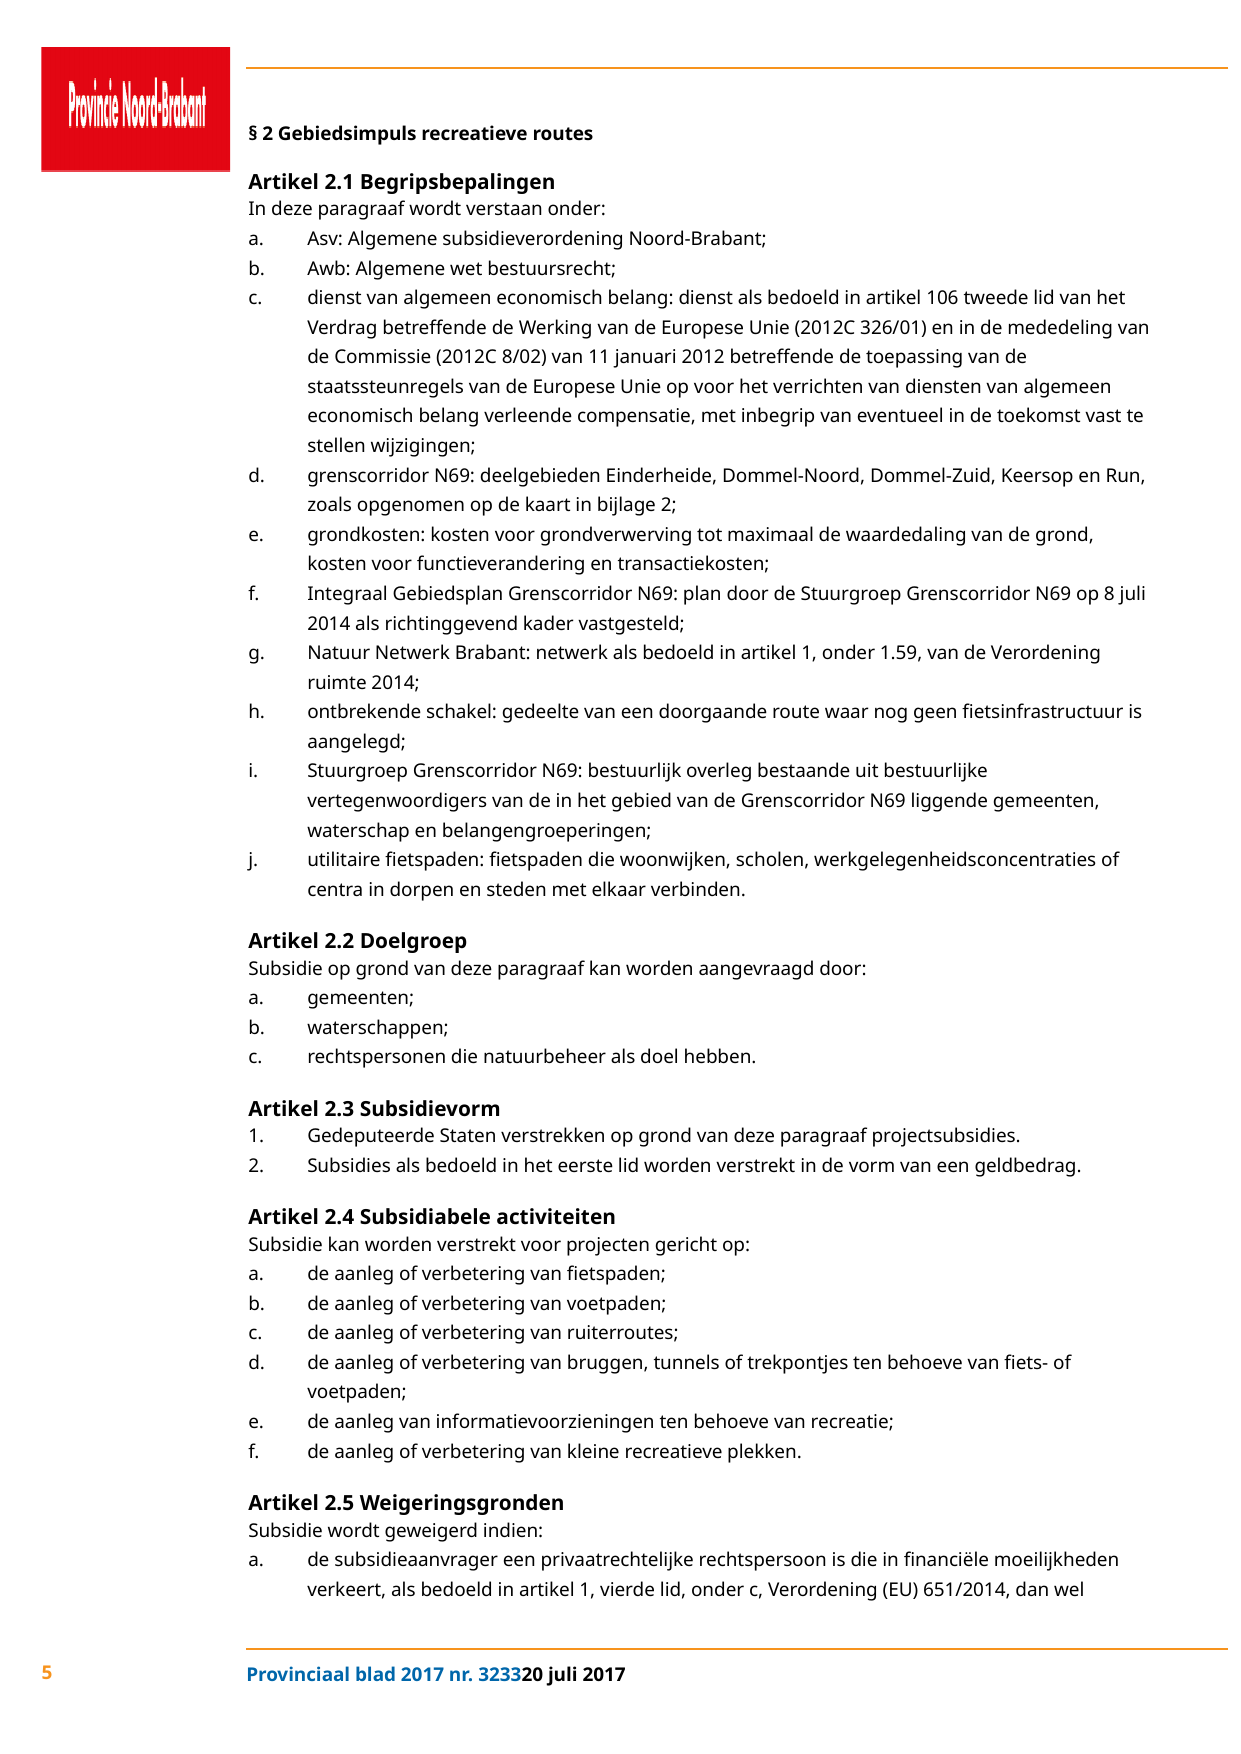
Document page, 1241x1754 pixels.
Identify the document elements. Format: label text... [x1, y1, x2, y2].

text § 2 Gebiedsimpuls recreatieve routes [248, 121, 1152, 146]
list ontbrekende schakel: gedeelte van een doorgaande route waar nog geen fietsinfrastructuur is aangelegd; [248, 698, 1152, 754]
list de aanleg of verbetering van voetpaden; [248, 1290, 1152, 1316]
text Subsidie wordt geweigerd indien: [248, 1517, 1152, 1542]
text Artikel 2.1 Begripsbepalingen [248, 167, 1152, 196]
text Artikel 2.5 Weigeringsgronden [248, 1488, 1152, 1517]
list rechtspersonen die natuurbeheer als doel hebben. [248, 1043, 1152, 1069]
text Artikel 2.4 Subsidiabele activiteiten [248, 1202, 1152, 1231]
picture [41, 47, 231, 172]
list Subsidies als bedoeld in het eerste lid worden verstrekt in de vorm van een geldbedrag. [248, 1152, 1152, 1178]
list grondkosten: kosten voor grondverwerving tot maximaal de waardedaling van de grond, kosten voor functieverandering en transactiekosten; [248, 521, 1152, 576]
list Stuurgroep Grenscorridor N69: bestuurlijk overleg bestaande uit bestuurlijke vertegenwoordigers van de in het gebied van de Grenscorridor N69 liggende gemeenten, waterschap en belangengroeperingen; [248, 758, 1152, 842]
list de aanleg of verbetering van fietspaden; [248, 1260, 1152, 1286]
list Awb: Algemene wet bestuursrecht; [248, 255, 1152, 280]
text Artikel 2.3 Subsidievorm [248, 1094, 1152, 1122]
list Integraal Gebiedsplan Grenscorridor N69: plan door de Stuurgroep Grenscorridor N69 op 8 juli 2014 als richtinggevend kader vastgesteld; [248, 580, 1152, 635]
text Subsidie op grond van deze paragraaf kan worden aangevraagd door: [248, 955, 1152, 981]
list Natuur Netwerk Brabant: netwerk als bedoeld in artikel 1, onder 1.59, van de Verordening ruimte 2014; [248, 639, 1152, 694]
text In deze paragraaf wordt verstaan onder: [248, 196, 1152, 221]
list grenscorridor N69: deelgebieden Einderheide, Dommel-Noord, Dommel-Zuid, Keersop en Run, zoals opgenomen op de kaart in bijlage 2; [248, 462, 1152, 517]
text Subsidie kan worden verstrekt voor projecten gericht op: [248, 1231, 1152, 1257]
list de aanleg of verbetering van bruggen, tunnels of trekpontjes ten behoeve van fiets- of voetpaden; [248, 1349, 1152, 1404]
text Artikel 2.2 Doelgroep [248, 926, 1152, 955]
list Asv: Algemene subsidieverordening Noord-Brabant; [248, 225, 1152, 251]
list de aanleg of verbetering van kleine recreatieve plekken. [248, 1438, 1152, 1464]
list utilitaire fietspaden: fietspaden die woonwijken, scholen, werkgelegenheidsconcentraties of centra in dorpen en steden met elkaar verbinden. [248, 846, 1152, 902]
list dienst van algemeen economisch belang: dienst als bedoeld in artikel 106 tweede lid van het Verdrag betreffende de Werking van de Europese Unie (2012C 326/01) en in de mededeling van de Commissie (2012C 8/02) van 11 januari 2012 betreffende de toepassing van de staatssteunregels van de Europese Unie op voor het verrichten van diensten van algemeen economisch belang verleende compensatie, met inbegrip van eventueel in de toekomst vast te stellen wijzigingen; [248, 284, 1152, 458]
list Gedeputeerde Staten verstrekken op grond van deze paragraaf projectsubsidies. [248, 1122, 1152, 1148]
list waterschappen; [248, 1014, 1152, 1040]
list de aanleg van informatievoorzieningen ten behoeve van recreatie; [248, 1408, 1152, 1434]
list gemeenten; [248, 984, 1152, 1010]
list de aanleg of verbetering van ruiterroutes; [248, 1319, 1152, 1345]
list de subsidieaanvrager een privaatrechtelijke rechtspersoon is die in financiële moeilijkheden verkeert, als bedoeld in artikel 1, vierde lid, onder c, Verordening (EU) 651/2014, dan wel [248, 1546, 1152, 1602]
